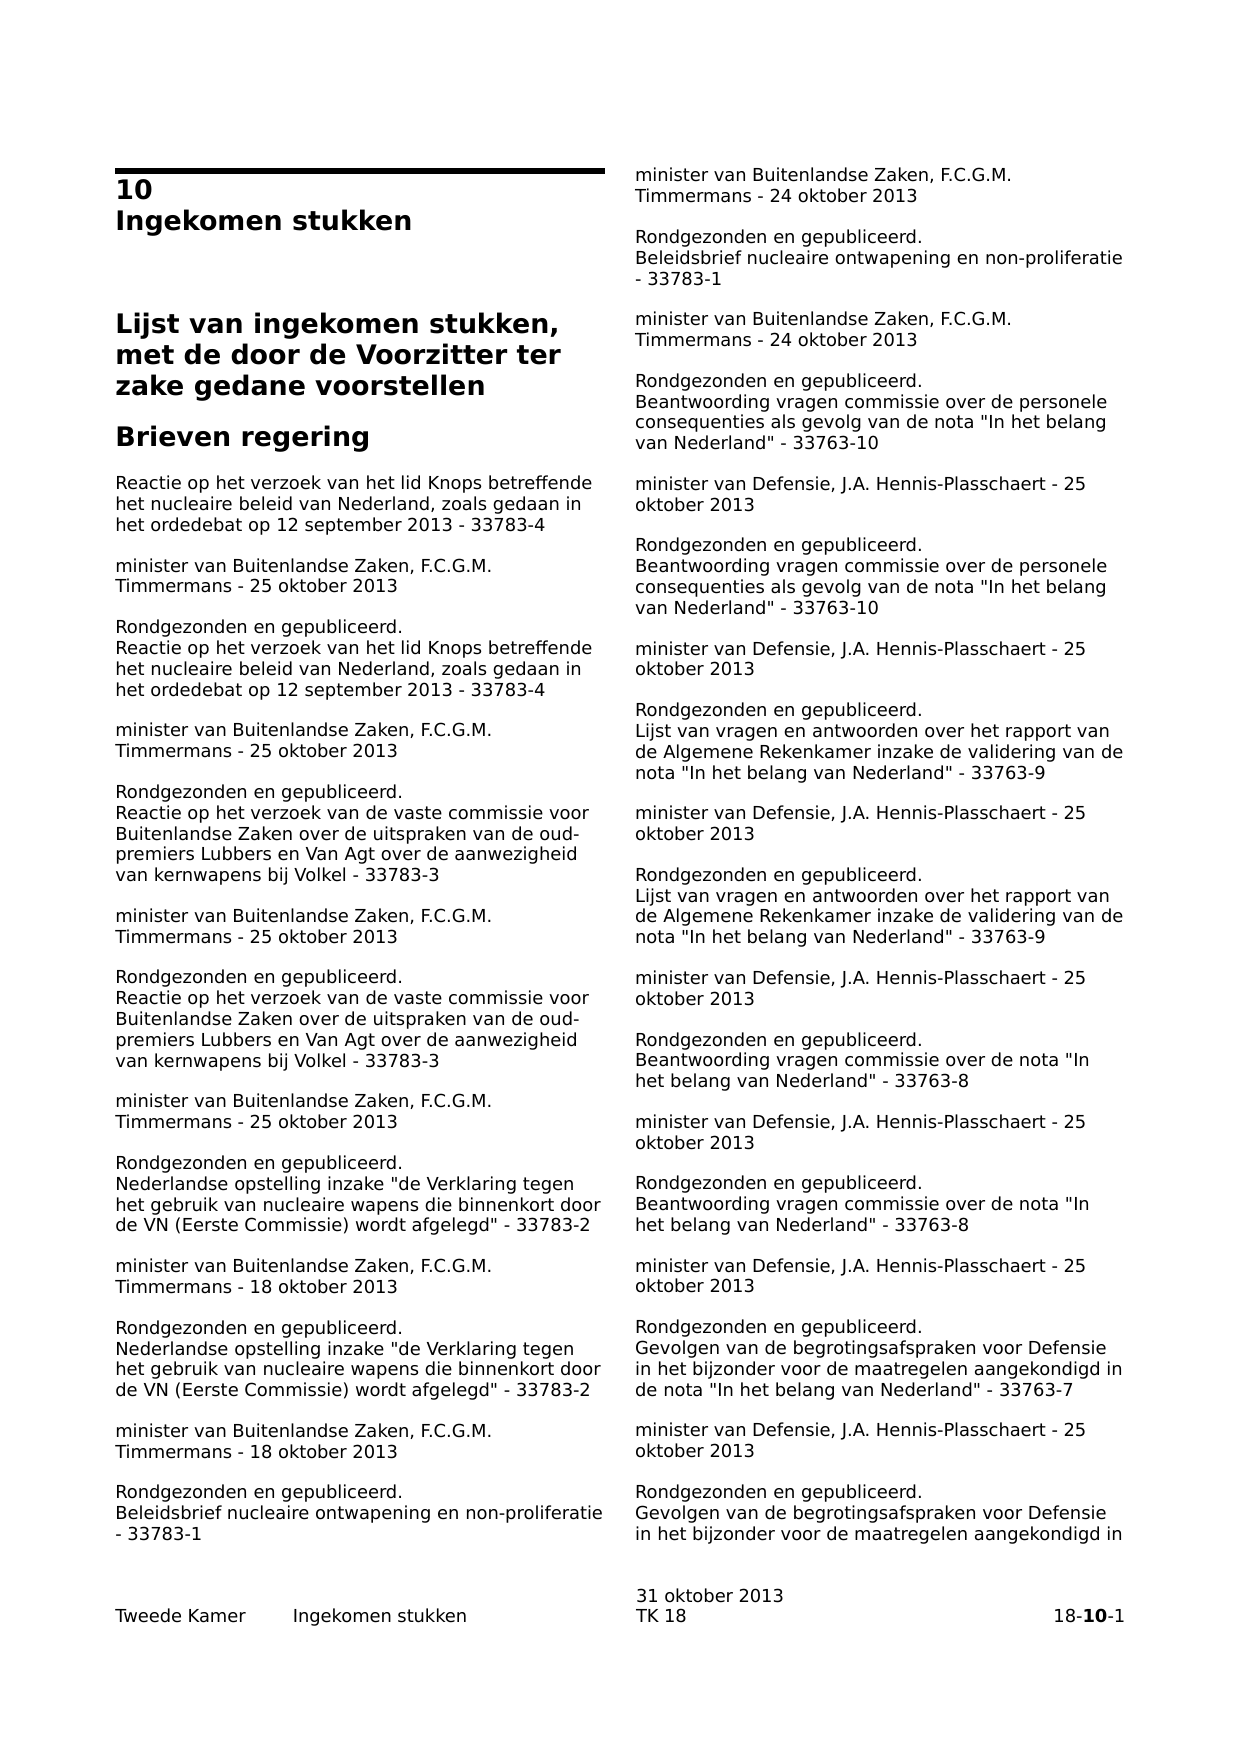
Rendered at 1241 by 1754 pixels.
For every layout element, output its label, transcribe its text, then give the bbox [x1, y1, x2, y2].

text minister van Buitenlandse Zaken, F.C.G.M. Timmermans - 25 oktober 2013 [115, 906, 605, 947]
text Gevolgen van de begrotingsafspraken voor Defensie in het bijzonder voor de maatregelen aangekondigd in [635, 1502, 1125, 1544]
text minister van Defensie, J.A. Hennis-Plasschaert - 25 oktober 2013 [635, 968, 1125, 1009]
text minister van Buitenlandse Zaken, F.C.G.M. Timmermans - 25 oktober 2013 [115, 1091, 605, 1133]
text Rondgezonden en gepubliceerd. [635, 371, 1125, 391]
text minister van Defensie, J.A. Hennis-Plasschaert - 25 oktober 2013 [635, 803, 1125, 845]
text Rondgezonden en gepubliceerd. [635, 1029, 1125, 1050]
text Beantwoording vragen commissie over de personele consequenties als gevolg van de nota "In het belang van Nederland" - 33763-10 [635, 556, 1125, 618]
title Lijst van ingekomen stukken, met de door de Voorzitter ter zake gedane voorstellen [115, 308, 605, 402]
text Beleidsbrief nucleaire ontwapening en non-proliferatie - 33783-1 [115, 1503, 605, 1544]
text minister van Defensie, J.A. Hennis-Plasschaert - 25 oktober 2013 [635, 474, 1125, 515]
text Rondgezonden en gepubliceerd. [635, 1482, 1125, 1502]
text minister van Defensie, J.A. Hennis-Plasschaert - 25 oktober 2013 [635, 638, 1125, 680]
text Lijst van vragen en antwoorden over het rapport van de Algemene Rekenkamer inzake de validering van de nota "In het belang van Nederland" - 33763-9 [635, 885, 1125, 948]
text minister van Defensie, J.A. Hennis-Plasschaert - 25 oktober 2013 [635, 1256, 1125, 1297]
text Rondgezonden en gepubliceerd. [635, 865, 1125, 885]
text minister van Buitenlandse Zaken, F.C.G.M. Timmermans - 25 oktober 2013 [115, 720, 605, 762]
text Rondgezonden en gepubliceerd. [635, 700, 1125, 721]
text Rondgezonden en gepubliceerd. [115, 1153, 605, 1173]
text Reactie op het verzoek van de vaste commissie voor Buitenlandse Zaken over de uitspraken van de oud-premiers Lubbers en Van Agt over de aanwezigheid van kernwapens bij Volkel - 33783-3 [115, 988, 605, 1071]
text Beantwoording vragen commissie over de nota "In het belang van Nederland" - 33763-8 [635, 1050, 1125, 1092]
text Rondgezonden en gepubliceerd. [635, 535, 1125, 556]
title Brieven regering [115, 422, 605, 453]
text Rondgezonden en gepubliceerd. [115, 617, 605, 638]
text minister van Buitenlandse Zaken, F.C.G.M. Timmermans - 24 oktober 2013 [635, 309, 1125, 351]
text Rondgezonden en gepubliceerd. [635, 227, 1125, 247]
text Beantwoording vragen commissie over de nota "In het belang van Nederland" - 33763-8 [635, 1194, 1125, 1236]
text Rondgezonden en gepubliceerd. [115, 1482, 605, 1503]
text Beleidsbrief nucleaire ontwapening en non-proliferatie - 33783-1 [635, 247, 1125, 289]
text minister van Buitenlandse Zaken, F.C.G.M. Timmermans - 18 oktober 2013 [115, 1256, 605, 1297]
text minister van Defensie, J.A. Hennis-Plasschaert - 25 oktober 2013 [635, 1112, 1125, 1153]
text Rondgezonden en gepubliceerd. [115, 967, 605, 988]
text Reactie op het verzoek van de vaste commissie voor Buitenlandse Zaken over de uitspraken van de oud-premiers Lubbers en Van Agt over de aanwezigheid van kernwapens bij Volkel - 33783-3 [115, 802, 605, 886]
text minister van Buitenlandse Zaken, F.C.G.M. Timmermans - 25 oktober 2013 [115, 556, 605, 597]
text Nederlandse opstelling inzake "de Verklaring tegen het gebruik van nucleaire wapens die binnenkort door de VN (Eerste Commissie) wordt afgelegd" - 33783-2 [115, 1338, 605, 1401]
text Nederlandse opstelling inzake "de Verklaring tegen het gebruik van nucleaire wapens die binnenkort door de VN (Eerste Commissie) wordt afgelegd" - 33783-2 [115, 1173, 605, 1236]
text minister van Buitenlandse Zaken, F.C.G.M. Timmermans - 18 oktober 2013 [115, 1421, 605, 1462]
text Rondgezonden en gepubliceerd. [115, 1317, 605, 1338]
text Rondgezonden en gepubliceerd. [635, 1317, 1125, 1338]
text Reactie op het verzoek van het lid Knops betreffende het nucleaire beleid van Nederland, zoals gedaan in het ordedebat op 12 september 2013 - 33783-4 [115, 473, 605, 536]
text Beantwoording vragen commissie over de personele consequenties als gevolg van de nota "In het belang van Nederland" - 33763-10 [635, 391, 1125, 454]
title 10 Ingekomen stukken [115, 174, 605, 237]
text minister van Buitenlandse Zaken, F.C.G.M. Timmermans - 24 oktober 2013 [635, 165, 1125, 207]
text Lijst van vragen en antwoorden over het rapport van de Algemene Rekenkamer inzake de validering van de nota "In het belang van Nederland" - 33763-9 [635, 721, 1125, 783]
text Reactie op het verzoek van het lid Knops betreffende het nucleaire beleid van Nederland, zoals gedaan in het ordedebat op 12 september 2013 - 33783-4 [115, 638, 605, 700]
text Rondgezonden en gepubliceerd. [115, 782, 605, 802]
text Rondgezonden en gepubliceerd. [635, 1173, 1125, 1194]
text Gevolgen van de begrotingsafspraken voor Defensie in het bijzonder voor de maatregelen aangekondigd in de nota "In het belang van Nederland" - 33763-7 [635, 1338, 1125, 1400]
text minister van Defensie, J.A. Hennis-Plasschaert - 25 oktober 2013 [635, 1420, 1125, 1462]
